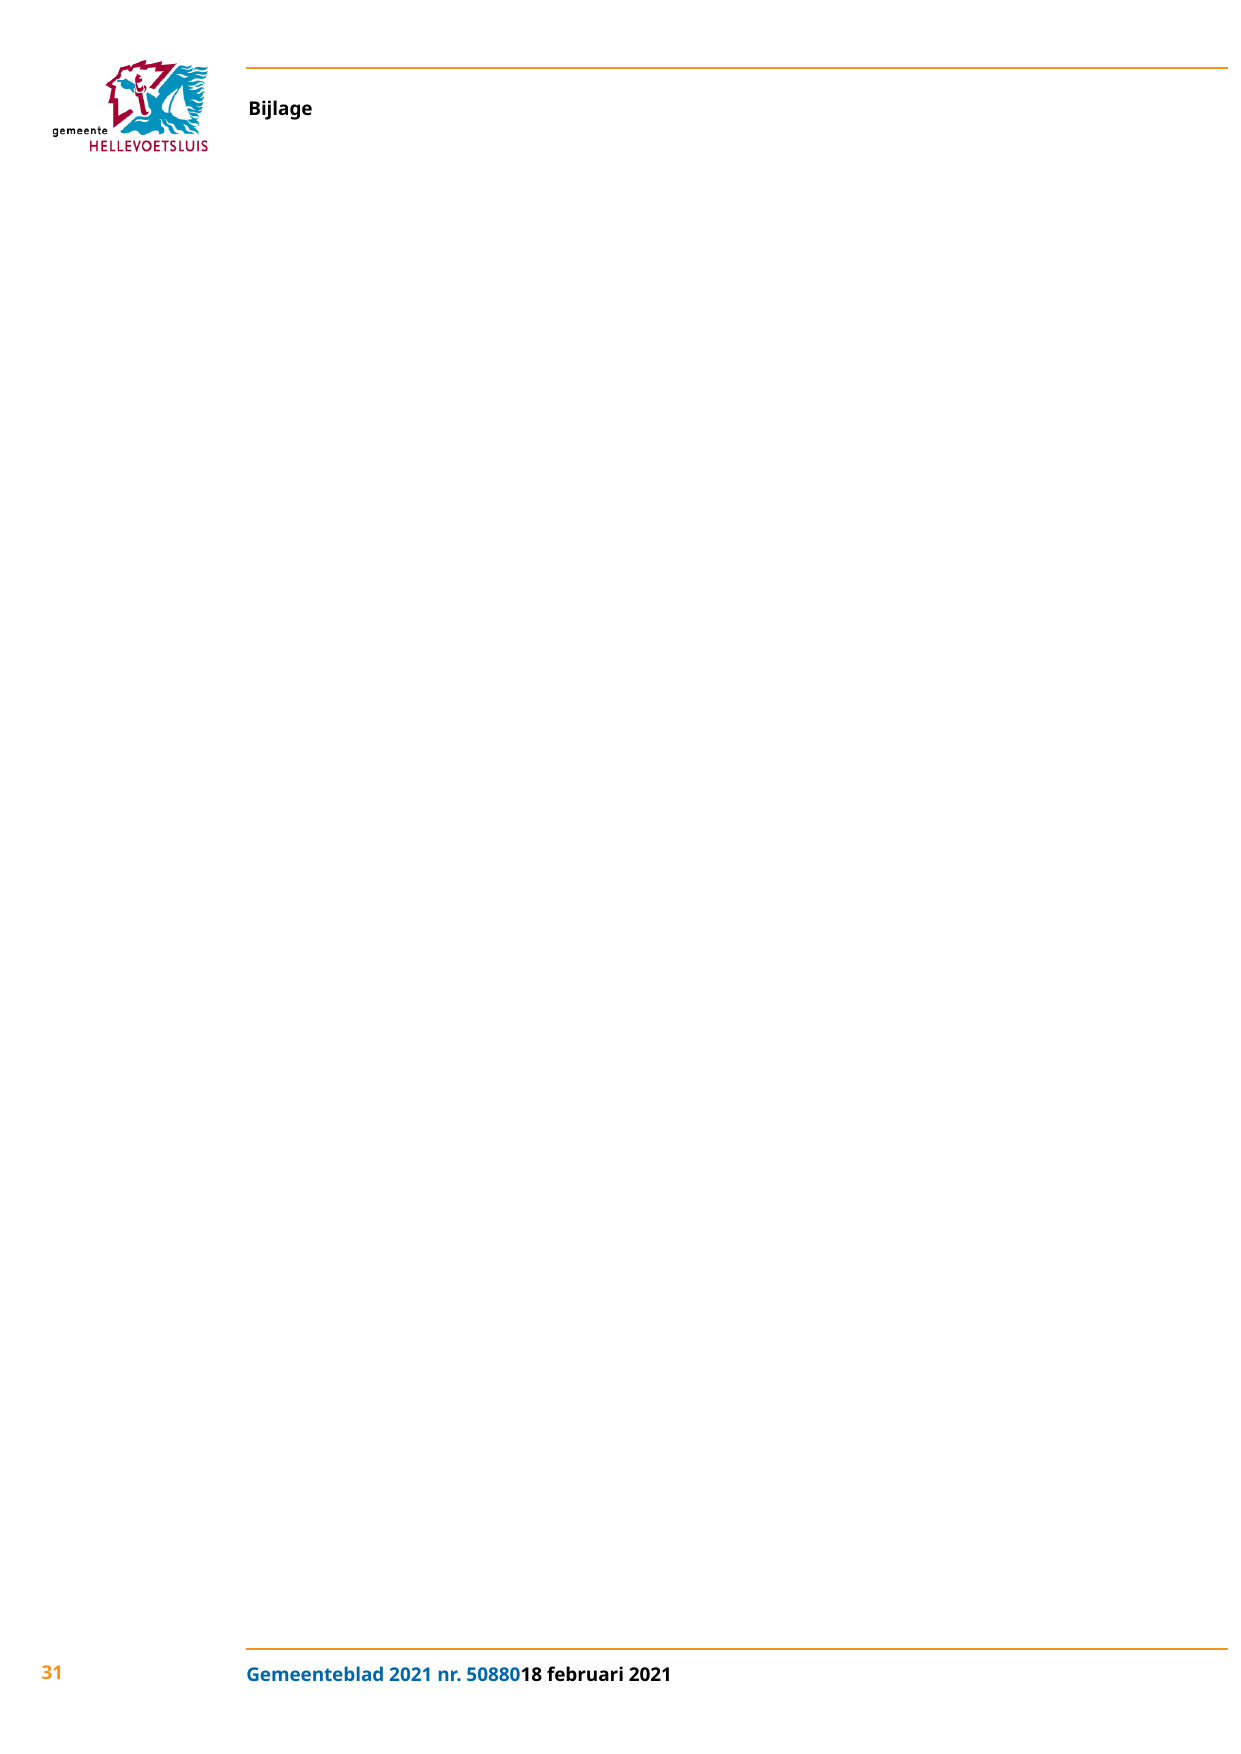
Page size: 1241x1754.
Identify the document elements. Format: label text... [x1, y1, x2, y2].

picture [41, 47, 231, 172]
text Bijlage [248, 95, 1152, 121]
